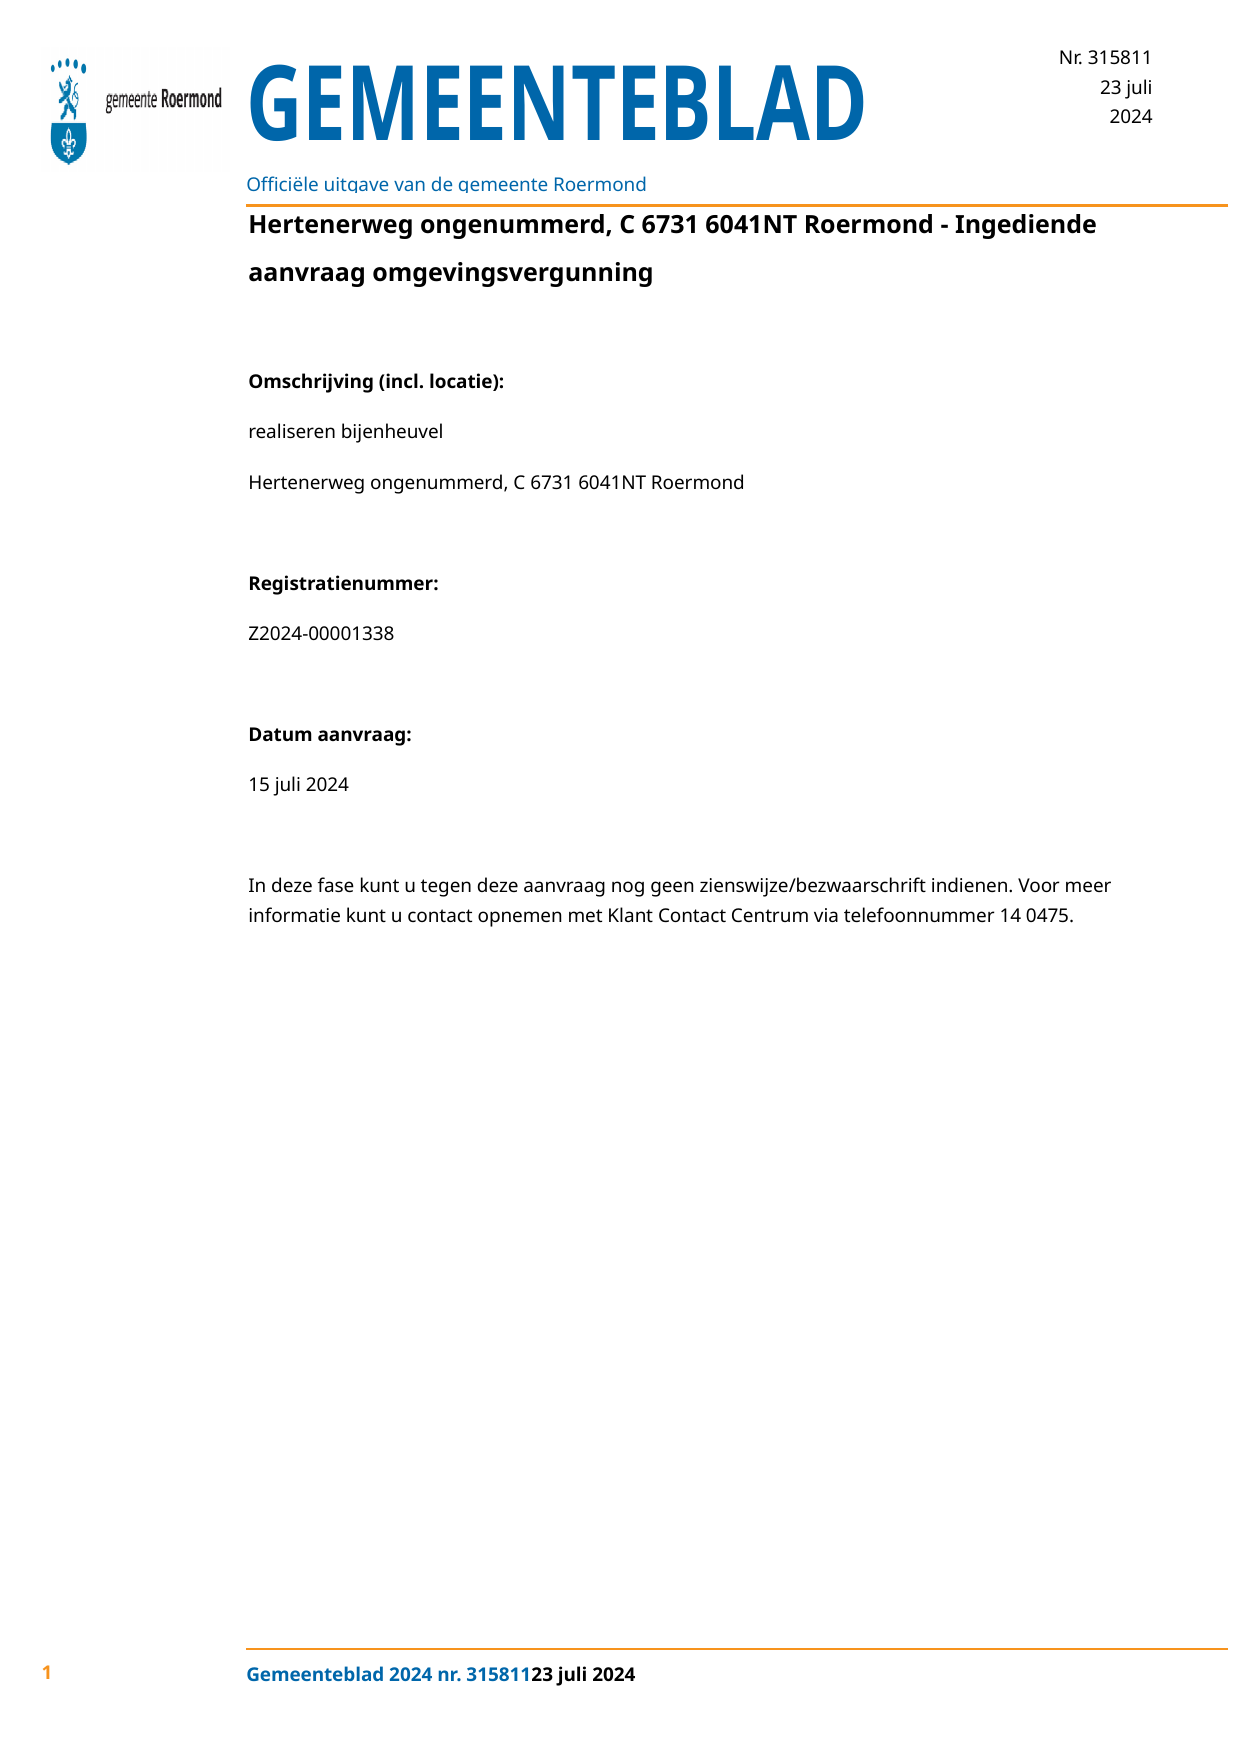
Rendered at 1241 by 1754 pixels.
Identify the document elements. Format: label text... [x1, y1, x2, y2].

text Registratienummer: [248, 570, 1152, 596]
text Hertenerweg ongenummerd, C 6731 6041NT Roermond - Ingediende aanvraag omgevingsvergunning [248, 207, 1152, 288]
text Z2024-00001338 [248, 620, 1152, 646]
text 15 juli 2024 [248, 772, 1152, 797]
text realiseren bijenheuvel [248, 419, 1152, 444]
text Hertenerweg ongenummerd, C 6731 6041NT Roermond [248, 469, 1152, 495]
text Omschrijving (incl. locatie): [248, 368, 1152, 394]
text Datum aanvraag: [248, 721, 1152, 747]
picture [41, 47, 231, 172]
text In deze fase kunt u tegen deze aanvraag nog geen zienswijze/bezwaarschrift indienen. Voor meer informatie kunt u contact opnemen met Klant Contact Centrum via telefoonnummer 14 0475. [248, 872, 1152, 928]
